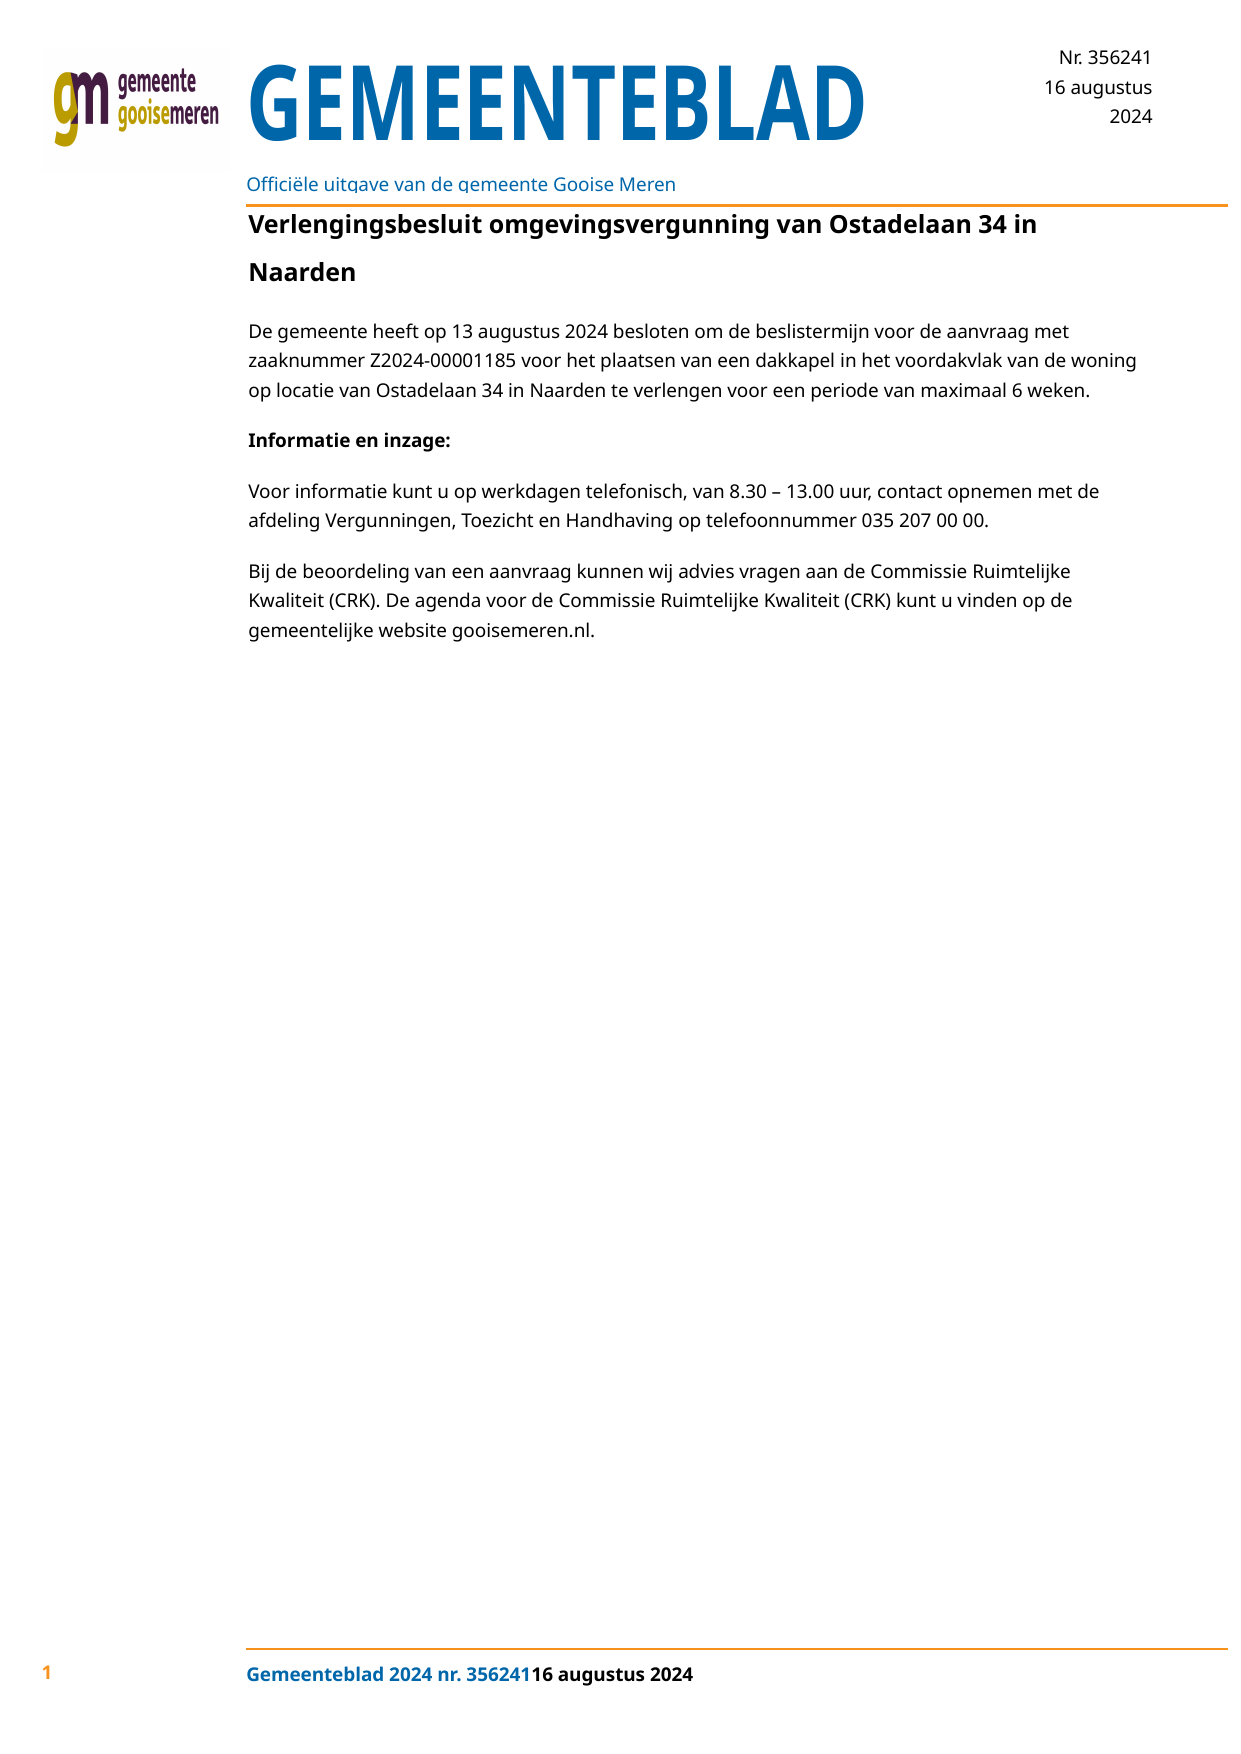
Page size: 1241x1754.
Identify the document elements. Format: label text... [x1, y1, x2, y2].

text Voor informatie kunt u op werkdagen telefonisch, van 8.30 – 13.00 uur, contact opnemen met de afdeling Vergunningen, Toezicht en Handhaving op telefoonnummer 035 207 00 00. [248, 478, 1152, 533]
text Informatie en inzage: [248, 427, 1152, 453]
picture [41, 47, 231, 172]
text Bij de beoordeling van een aanvraag kunnen wij advies vragen aan de Commissie Ruimtelijke Kwaliteit (CRK). De agenda voor de Commissie Ruimtelijke Kwaliteit (CRK) kunt u vinden op de gemeentelijke website gooisemeren.nl. [248, 558, 1152, 643]
text Verlengingsbesluit omgevingsvergunning van Ostadelaan 34 in Naarden [248, 207, 1152, 288]
text De gemeente heeft op 13 augustus 2024 besloten om de beslistermijn voor de aanvraag met zaaknummer Z2024-00001185 voor het plaatsen van een dakkapel in het voordakvlak van de woning op locatie van Ostadelaan 34 in Naarden te verlengen voor een periode van maximaal 6 weken. [248, 318, 1152, 403]
